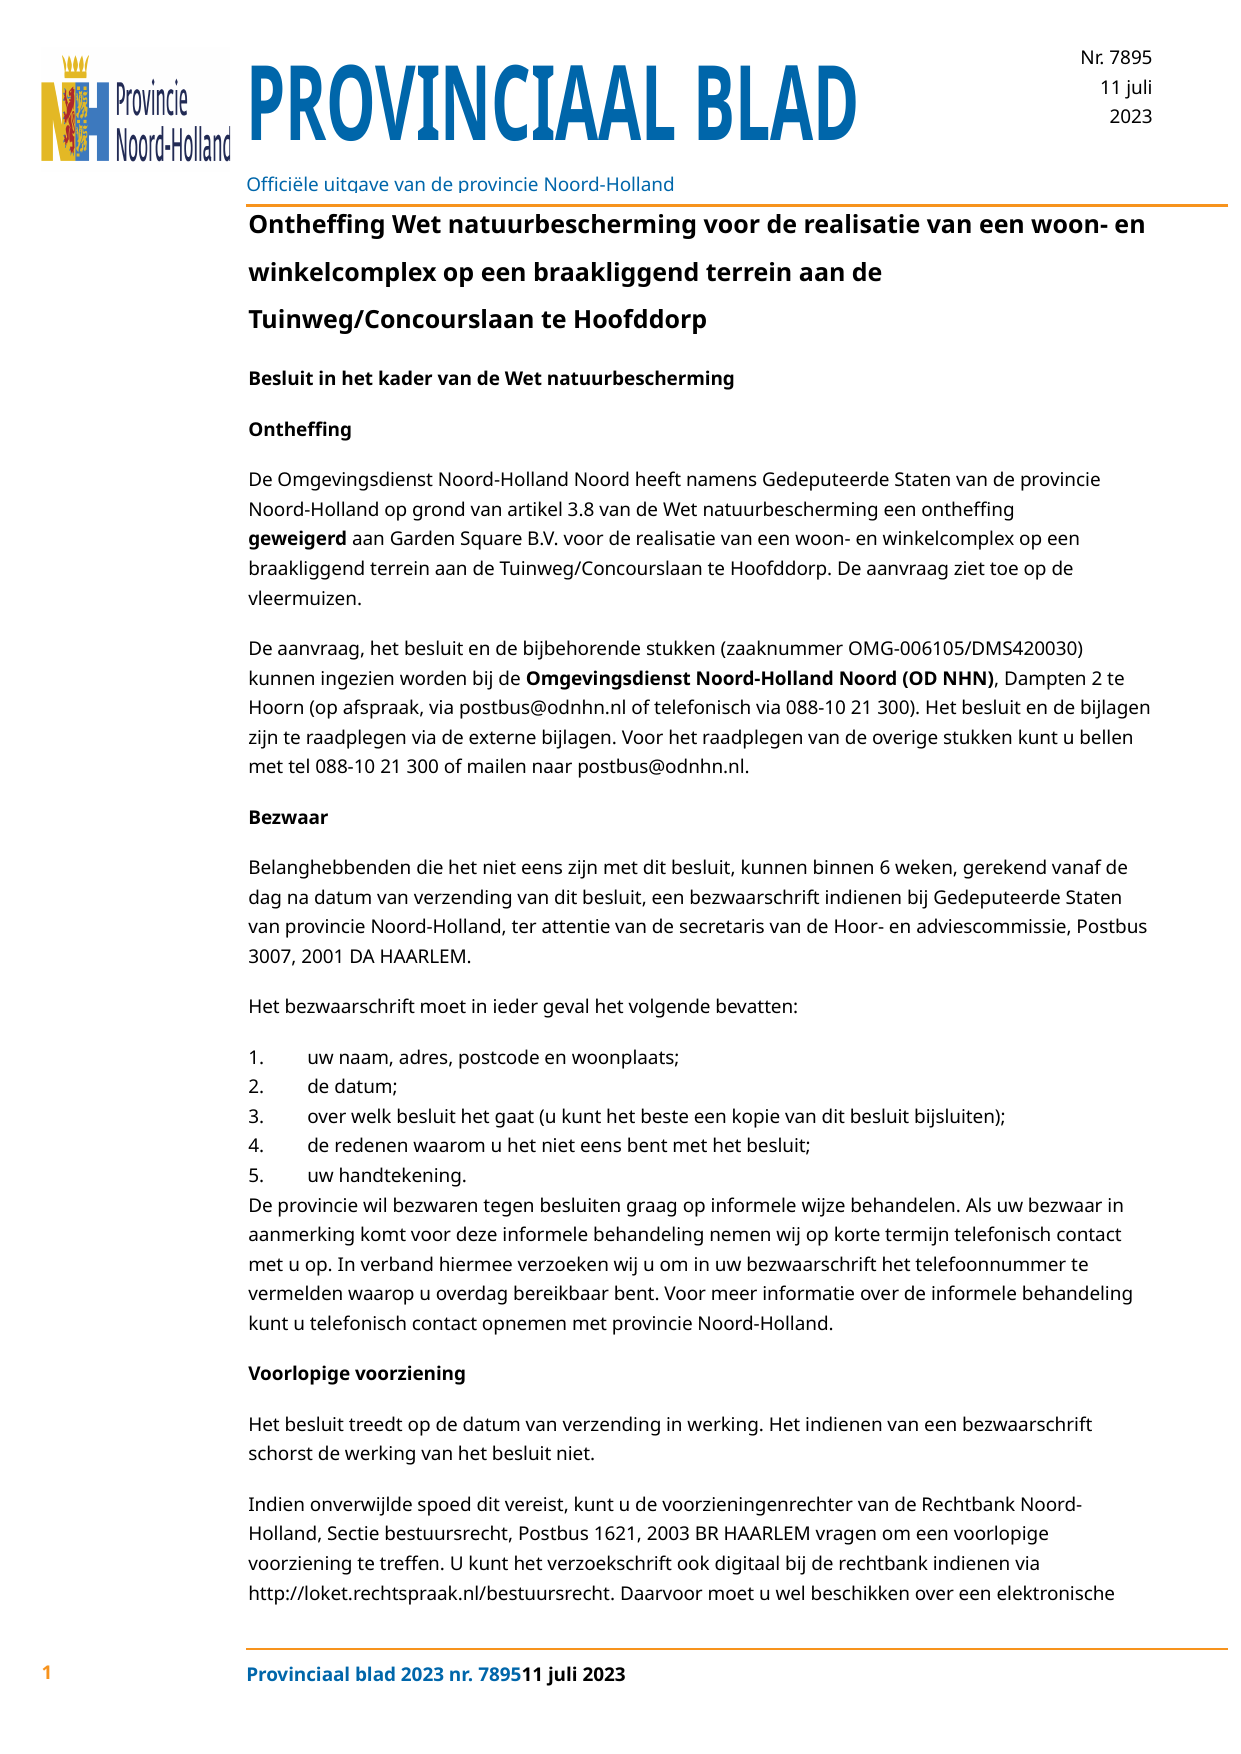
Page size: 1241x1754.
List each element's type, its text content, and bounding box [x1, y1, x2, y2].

text Het bezwaarschrift moet in ieder geval het volgende bevatten: [248, 993, 1152, 1019]
list over welk besluit het gaat (u kunt het beste een kopie van dit besluit bijsluiten); [248, 1103, 1152, 1129]
text Bezwaar [248, 804, 1152, 829]
text Het besluit treedt op de datum van verzending in werking. Het indienen van een bezwaarschrift schorst de werking van het besluit niet. [248, 1411, 1152, 1466]
text Ontheffing Wet natuurbescherming voor de realisatie van een woon- en winkelcomplex op een braakliggend terrein aan de Tuinweg/Concourslaan te Hoofddorp [248, 207, 1152, 336]
text Belanghebbenden die het niet eens zijn met dit besluit, kunnen binnen 6 weken, gerekend vanaf de dag na datum van verzending van dit besluit, een bezwaarschrift indienen bij Gedeputeerde Staten van provincie Noord-Holland, ter attentie van de secretaris van de Hoor- en adviescommissie, Postbus 3007, 2001 DA HAARLEM. [248, 854, 1152, 969]
text De Omgevingsdienst Noord-Holland Noord heeft namens Gedeputeerde Staten van de provincie Noord-Holland op grond van artikel 3.8 van de Wet natuurbescherming een ontheffing geweigerd aan Garden Square B.V. voor de realisatie van een woon- en winkelcomplex op een braakliggend terrein aan de Tuinweg/Concourslaan te Hoofddorp. De aanvraag ziet toe op de vleermuizen. [248, 466, 1152, 610]
text De aanvraag, het besluit en de bijbehorende stukken (zaaknummer OMG-006105/DMS420030) kunnen ingezien worden bij de Omgevingsdienst Noord-Holland Noord (OD NHN), Dampten 2 te Hoorn (op afspraak, via postbus@odnhn.nl of telefonisch via 088-10 21 300). Het besluit en de bijlagen zijn te raadplegen via de externe bijlagen. Voor het raadplegen van de overige stukken kunt u bellen met tel 088-10 21 300 of mailen naar postbus@odnhn.nl. [248, 635, 1152, 779]
list uw naam, adres, postcode en woonplaats; [248, 1044, 1152, 1069]
text De provincie wil bezwaren tegen besluiten graag op informele wijze behandelen. Als uw bezwaar in aanmerking komt voor deze informele behandeling nemen wij op korte termijn telefonisch contact met u op. In verband hiermee verzoeken wij u om in uw bezwaarschrift het telefoonnummer te vermelden waarop u overdag bereikbaar bent. Voor meer informatie over de informele behandeling kunt u telefonisch contact opnemen met provincie Noord-Holland. [248, 1192, 1152, 1336]
text Besluit in het kader van de Wet natuurbescherming [248, 366, 1152, 391]
list de redenen waarom u het niet eens bent met het besluit; [248, 1133, 1152, 1158]
picture [41, 47, 231, 172]
text Voorlopige voorziening [248, 1361, 1152, 1386]
text Ontheffing [248, 416, 1152, 442]
list de datum; [248, 1073, 1152, 1099]
list uw handtekening. [248, 1162, 1152, 1188]
text Indien onverwijlde spoed dit vereist, kunt u de voorzieningenrechter van de Rechtbank Noord-Holland, Sectie bestuursrecht, Postbus 1621, 2003 BR HAARLEM vragen om een voorlopige voorziening te treffen. U kunt het verzoekschrift ook digitaal bij de rechtbank indienen via http://loket.rechtspraak.nl/bestuursrecht. Daarvoor moet u wel beschikken over een elektronische [248, 1491, 1152, 1605]
